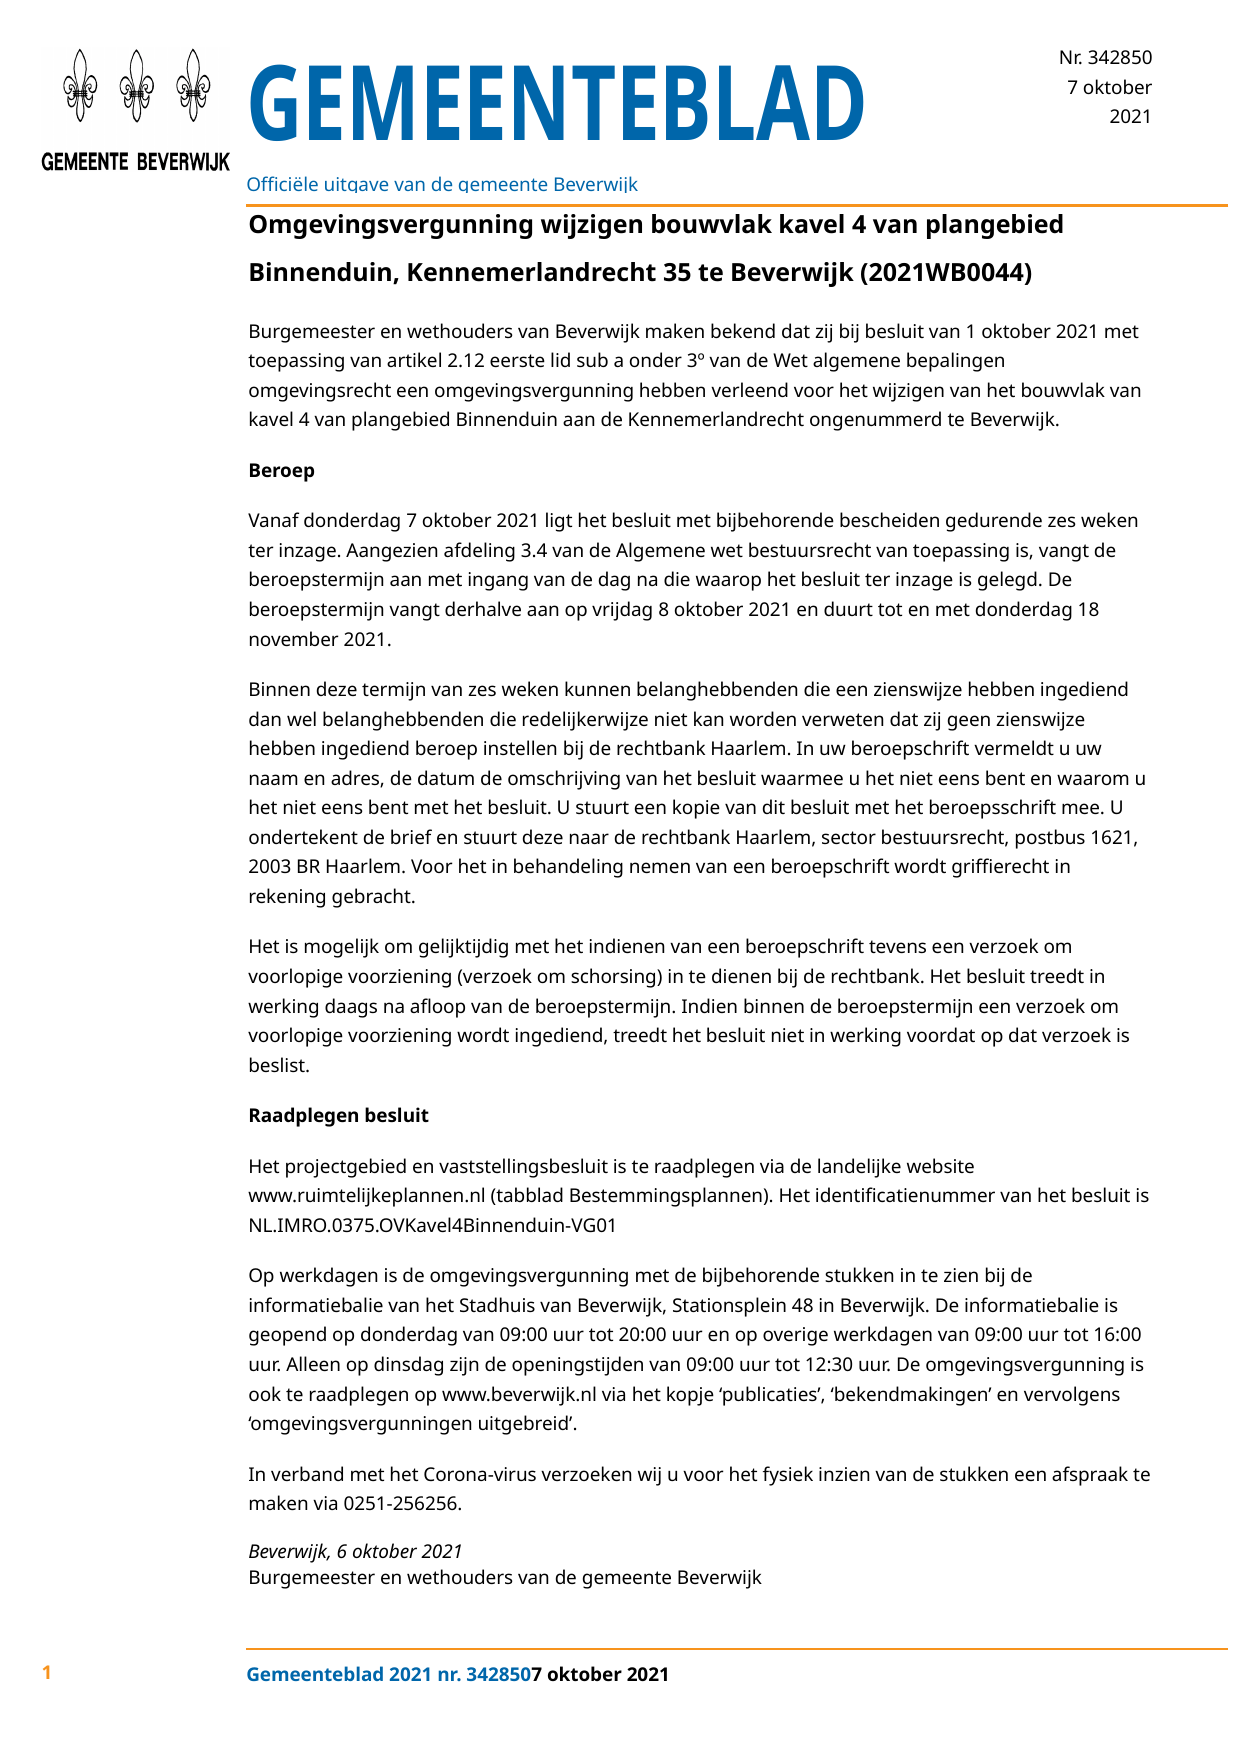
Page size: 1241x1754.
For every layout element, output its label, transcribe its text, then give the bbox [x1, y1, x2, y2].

text Op werkdagen is de omgevingsvergunning met de bijbehorende stukken in te zien bij de informatiebalie van het Stadhuis van Beverwijk, Stationsplein 48 in Beverwijk. De informatiebalie is geopend op donderdag van 09:00 uur tot 20:00 uur en op overige werkdagen van 09:00 uur tot 16:00 uur. Alleen op dinsdag zijn de openingstijden van 09:00 uur tot 12:30 uur. De omgevingsvergunning is ook te raadplegen op www.beverwijk.nl via het kopje ‘publicaties’, ‘bekendmakingen’ en vervolgens ‘omgevingsvergunningen uitgebreid’. [248, 1262, 1152, 1436]
text Raadplegen besluit [248, 1102, 1152, 1128]
text Beverwijk, 6 oktober 2021 [248, 1538, 1152, 1564]
text Vanaf donderdag 7 oktober 2021 ligt het besluit met bijbehorende bescheiden gedurende zes weken ter inzage. Aangezien afdeling 3.4 van de Algemene wet bestuursrecht van toepassing is, vangt de beroepstermijn aan met ingang van de dag na die waarop het besluit ter inzage is gelegd. De beroepstermijn vangt derhalve aan op vrijdag 8 oktober 2021 en duurt tot en met donderdag 18 november 2021. [248, 507, 1152, 652]
picture [41, 47, 231, 172]
text Beroep [248, 457, 1152, 483]
text Omgevingsvergunning wijzigen bouwvlak kavel 4 van plangebied Binnenduin, Kennemerlandrecht 35 te Beverwijk (2021WB0044) [248, 207, 1152, 288]
text Burgemeester en wethouders van Beverwijk maken bekend dat zij bij besluit van 1 oktober 2021 met toepassing van artikel 2.12 eerste lid sub a onder 3º van de Wet algemene bepalingen omgevingsrecht een omgevingsvergunning hebben verleend voor het wijzigen van het bouwvlak van kavel 4 van plangebied Binnenduin aan de Kennemerlandrecht ongenummerd te Beverwijk. [248, 318, 1152, 432]
text Het projectgebied en vaststellingsbesluit is te raadplegen via de landelijke website www.ruimtelijkeplannen.nl (tabblad Bestemmingsplannen). Het identificatienummer van het besluit is NL.IMRO.0375.OVKavel4Binnenduin-VG01 [248, 1153, 1152, 1238]
text In verband met het Corona-virus verzoeken wij u voor het fysiek inzien van de stukken een afspraak te maken via 0251-256256. [248, 1461, 1152, 1516]
text Het is mogelijk om gelijktijdig met het indienen van een beroepschrift tevens een verzoek om voorlopige voorziening (verzoek om schorsing) in te dienen bij de rechtbank. Het besluit treedt in werking daags na afloop van de beroepstermijn. Indien binnen de beroepstermijn een verzoek om voorlopige voorziening wordt ingediend, treedt het besluit niet in werking voordat op dat verzoek is beslist. [248, 934, 1152, 1078]
text Binnen deze termijn van zes weken kunnen belanghebbenden die een zienswijze hebben ingediend dan wel belanghebbenden die redelijkerwijze niet kan worden verweten dat zij geen zienswijze hebben ingediend beroep instellen bij de rechtbank Haarlem. In uw beroepschrift vermeldt u uw naam en adres, de datum de omschrijving van het besluit waarmee u het niet eens bent en waarom u het niet eens bent met het besluit. U stuurt een kopie van dit besluit met het beroepsschrift mee. U ondertekent de brief en stuurt deze naar de rechtbank Haarlem, sector bestuursrecht, postbus 1621, 2003 BR Haarlem. Voor het in behandeling nemen van een beroepschrift wordt griffierecht in rekening gebracht. [248, 676, 1152, 909]
text Burgemeester en wethouders van de gemeente Beverwijk [248, 1564, 1152, 1590]
